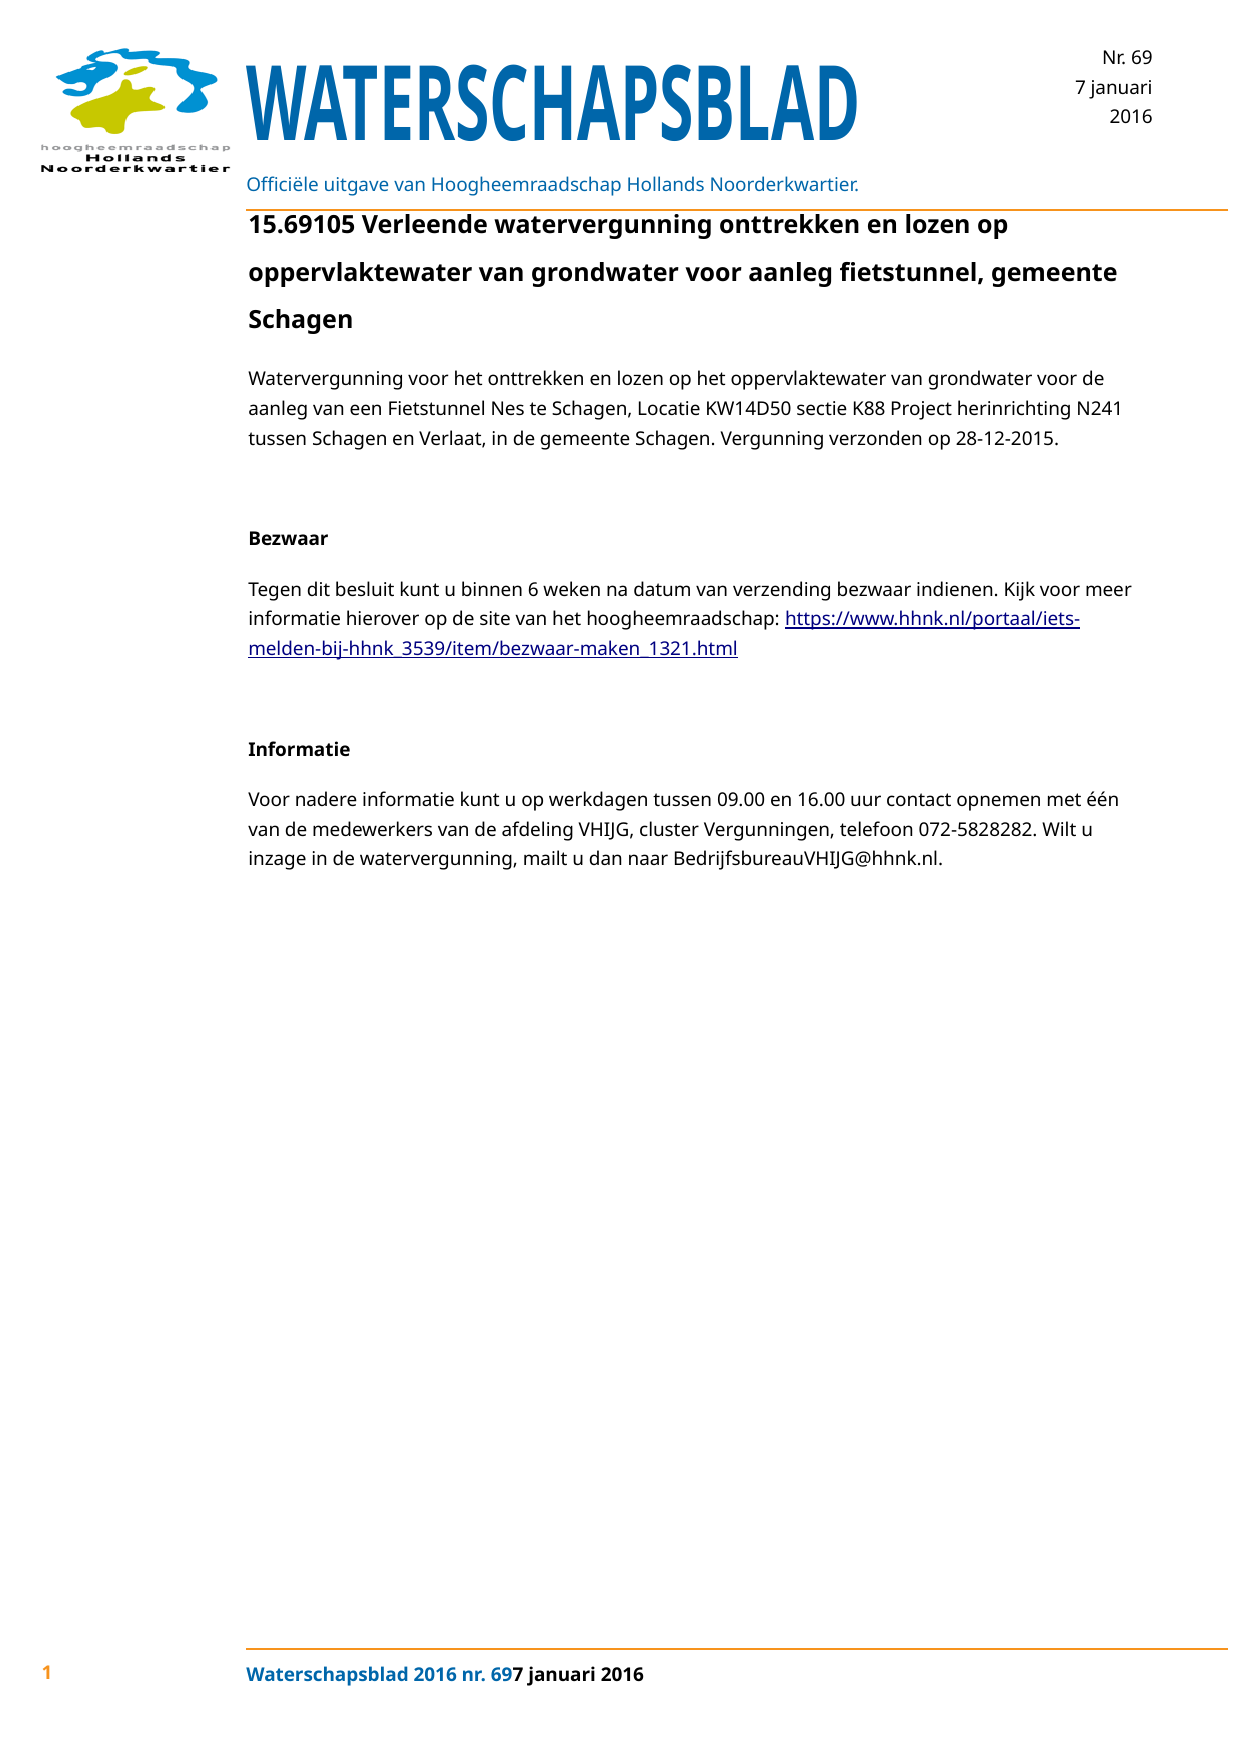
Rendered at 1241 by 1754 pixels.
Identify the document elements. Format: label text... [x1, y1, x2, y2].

text Bezwaar [248, 526, 1152, 551]
text 15.69105 Verleende watervergunning onttrekken en lozen op oppervlaktewater van grondwater voor aanleg fietstunnel, gemeente Schagen [248, 211, 1152, 336]
picture [41, 47, 231, 172]
text Informatie [248, 736, 1152, 762]
text Tegen dit besluit kunt u binnen 6 weken na datum van verzending bezwaar indienen. Kijk voor meer informatie hierover op de site van het hoogheemraadschap: https://www.hhnk.nl/portaal/iets-melden-bij-hhnk_3539/item/bezwaar-maken_1321.html [248, 576, 1152, 661]
text Watervergunning voor het onttrekken en lozen op het oppervlaktewater van grondwater voor de aanleg van een Fietstunnel Nes te Schagen, Locatie KW14D50 sectie K88 Project herinrichting N241 tussen Schagen en Verlaat, in de gemeente Schagen. Vergunning verzonden op 28-12-2015. [248, 366, 1152, 450]
text Voor nadere informatie kunt u op werkdagen tussen 09.00 en 16.00 uur contact opnemen met één van de medewerkers van de afdeling VHIJG, cluster Vergunningen, telefoon 072-5828282. Wilt u inzage in de watervergunning, mailt u dan naar BedrijfsbureauVHIJG@hhnk.nl. [248, 786, 1152, 871]
